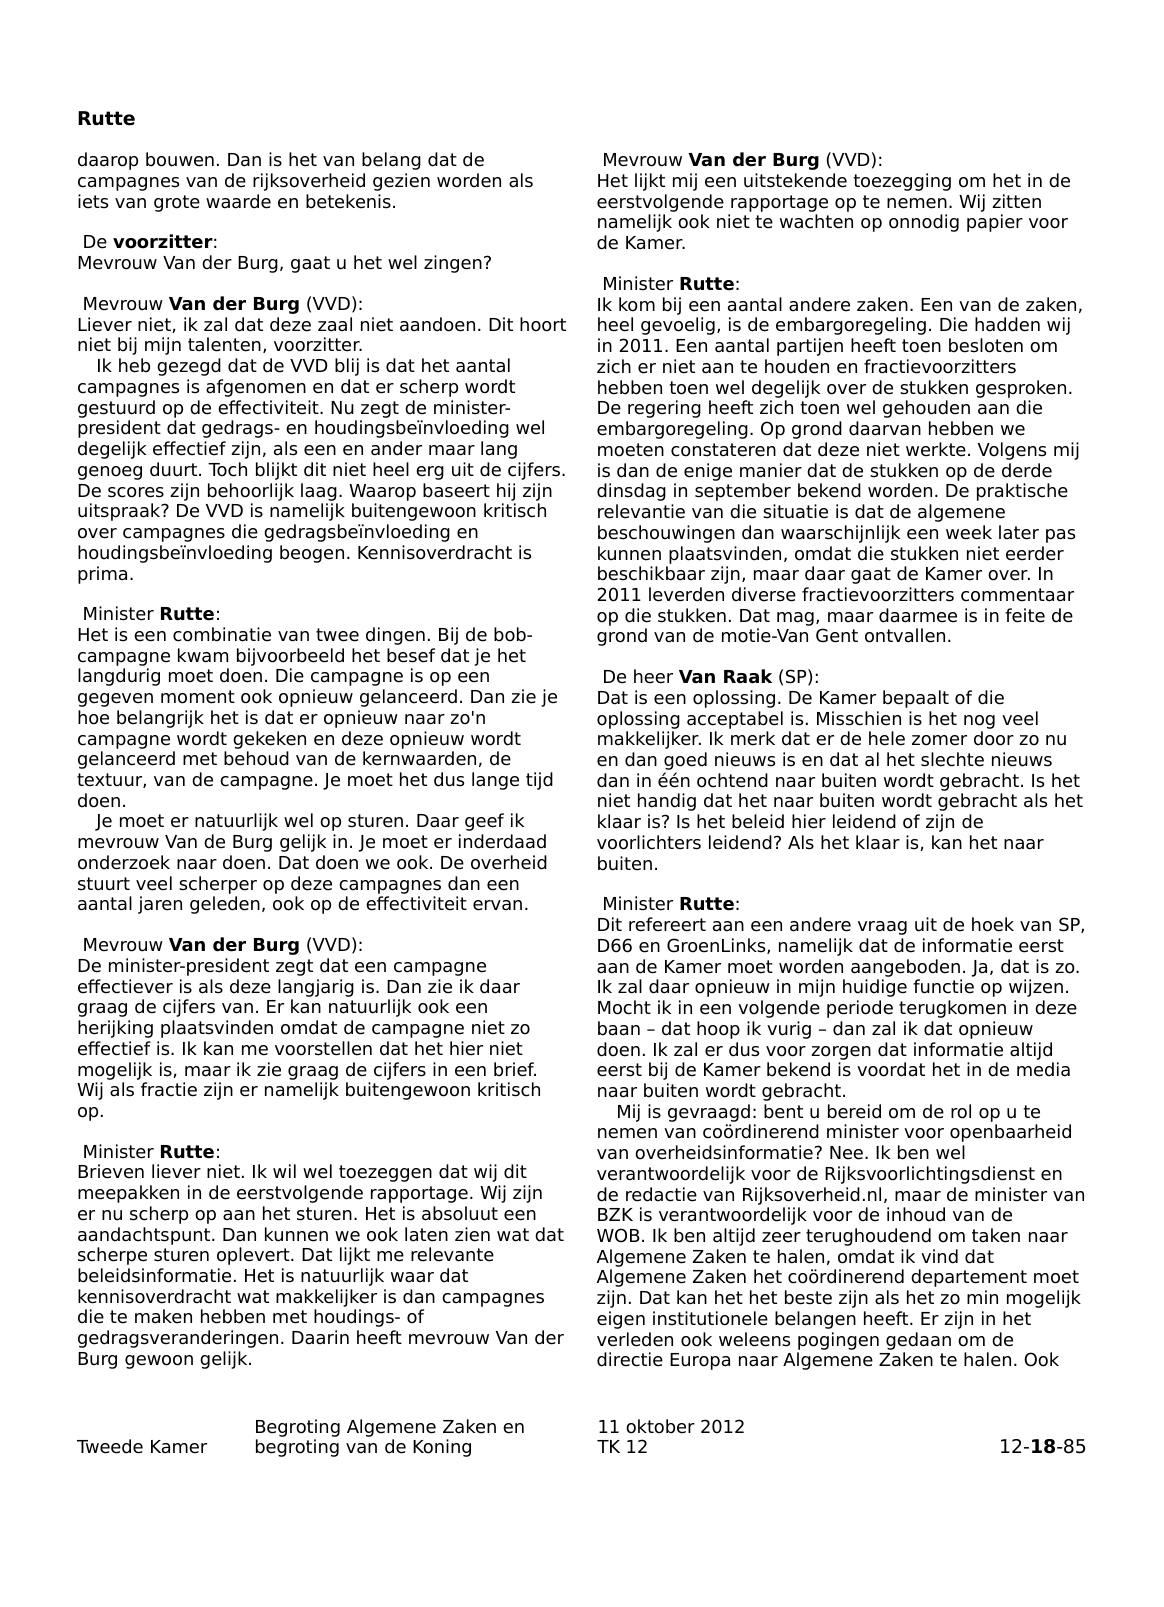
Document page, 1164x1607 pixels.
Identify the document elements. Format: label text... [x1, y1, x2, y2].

text Mevrouw Van der Burg (VVD): [77, 294, 567, 314]
text De heer Van Raak (SP): [596, 667, 1087, 688]
text De voorzitter: [77, 232, 567, 253]
text Ik kom bij een aantal andere zaken. Een van de zaken, heel gevoelig, is de embargoregeling. Die hadden wij in 2011. Een aantal partijen heeft toen besloten om zich er niet aan te houden en fractievoorzitters hebben toen wel degelijk over de stukken gesproken. De regering heeft zich toen wel gehouden aan die embargoregeling. Op grond daarvan hebben we moeten constateren dat deze niet werkte. Volgens mij is dan de enige manier dat de stukken op de derde dinsdag in september bekend worden. De praktische relevantie van die situatie is dat de algemene beschouwingen dan waarschijnlijk een week later pas kunnen plaatsvinden, omdat die stukken niet eerder beschikbaar zijn, maar daar gaat de Kamer over. In 2011 leverden diverse fractievoorzitters commentaar op die stukken. Dat mag, maar daarmee is in feite de grond van de motie-Van Gent ontvallen. [596, 294, 1087, 647]
text Minister Rutte: [77, 1142, 567, 1162]
text Minister Rutte: [596, 274, 1087, 294]
text Minister Rutte: [596, 894, 1087, 915]
text Ik heb gezegd dat de VVD blij is dat het aantal campagnes is afgenomen en dat er scherp wordt gestuurd op de effectiviteit. Nu zegt de minister-president dat gedrags- en houdingsbeïnvloeding wel degelijk effectief zijn, als een en ander maar lang genoeg duurt. Toch blijkt dit niet heel erg uit de cijfers. De scores zijn behoorlijk laag. Waarop baseert hij zijn uitspraak? De VVD is namelijk buitengewoon kritisch over campagnes die gedragsbeïnvloeding en houdingsbeïnvloeding beogen. Kennisoverdracht is prima. [77, 356, 567, 584]
text Mevrouw Van der Burg (VVD): [596, 150, 1087, 171]
text Mevrouw Van der Burg (VVD): [77, 935, 567, 956]
text Het lijkt mij een uitstekende toezegging om het in de eerstvolgende rapportage op te nemen. Wij zitten namelijk ook niet te wachten op onnodig papier voor de Kamer. [596, 171, 1087, 254]
text Het is een combinatie van twee dingen. Bij de bob-campagne kwam bijvoorbeeld het besef dat je het langdurig moet doen. Die campagne is op een gegeven moment ook opnieuw gelanceerd. Dan zie je hoe belangrijk het is dat er opnieuw naar zo'n campagne wordt gekeken en deze opnieuw wordt gelanceerd met behoud van de kernwaarden, de textuur, van de campagne. Je moet het dus lange tijd doen. [77, 625, 567, 811]
text Minister Rutte: [77, 604, 567, 625]
text Liever niet, ik zal dat deze zaal niet aandoen. Dit hoort niet bij mijn talenten, voorzitter. [77, 314, 567, 356]
text Je moet er natuurlijk wel op sturen. Daar geef ik mevrouw Van de Burg gelijk in. Je moet er inderdaad onderzoek naar doen. Dat doen we ook. De overheid stuurt veel scherper op deze campagnes dan een aantal jaren geleden, ook op de effectiviteit ervan. [77, 811, 567, 915]
text Brieven liever niet. Ik wil wel toezeggen dat wij dit meepakken in de eerstvolgende rapportage. Wij zijn er nu scherp op aan het sturen. Het is absoluut een aandachtspunt. Dan kunnen we ook laten zien wat dat scherpe sturen oplevert. Dat lijkt me relevante beleidsinformatie. Het is natuurlijk waar dat kennisoverdracht wat makkelijker is dan campagnes die te maken hebben met houdings- of gedragsveranderingen. Daarin heeft mevrouw Van der Burg gewoon gelijk. [77, 1162, 567, 1369]
text Mevrouw Van der Burg, gaat u het wel zingen? [77, 253, 567, 274]
text daarop bouwen. Dan is het van belang dat de campagnes van de rijksoverheid gezien worden als iets van grote waarde en betekenis. [77, 150, 567, 212]
text Mij is gevraagd: bent u bereid om de rol op u te nemen van coördinerend minister voor openbaarheid van overheidsinformatie? Nee. Ik ben wel verantwoordelijk voor de Rijksvoorlichtingsdienst en de redactie van Rijksoverheid.nl, maar de minister van BZK is verantwoordelijk voor de inhoud van de WOB. Ik ben altijd zeer terughoudend om taken naar Algemene Zaken te halen, omdat ik vind dat Algemene Zaken het coördinerend departement moet zijn. Dat kan het het beste zijn als het zo min mogelijk eigen institutionele belangen heeft. Er zijn in het verleden ook weleens pogingen gedaan om de directie Europa naar Algemene Zaken te halen. Ook [596, 1102, 1087, 1371]
text De minister-president zegt dat een campagne effectiever is als deze langjarig is. Dan zie ik daar graag de cijfers van. Er kan natuurlijk ook een herijking plaatsvinden omdat de campagne niet zo effectief is. Ik kan me voorstellen dat het hier niet mogelijk is, maar ik zie graag de cijfers in een brief. Wij als fractie zijn er namelijk buitengewoon kritisch op. [77, 956, 567, 1122]
text Dat is een oplossing. De Kamer bepaalt of die oplossing acceptabel is. Misschien is het nog veel makkelijker. Ik merk dat er de hele zomer door zo nu en dan goed nieuws is en dat al het slechte nieuws dan in één ochtend naar buiten wordt gebracht. Is het niet handig dat het naar buiten wordt gebracht als het klaar is? Is het beleid hier leidend of zijn de voorlichters leidend? Als het klaar is, kan het naar buiten. [596, 688, 1087, 874]
text Dit refereert aan een andere vraag uit de hoek van SP, D66 en GroenLinks, namelijk dat de informatie eerst aan de Kamer moet worden aangeboden. Ja, dat is zo. Ik zal daar opnieuw in mijn huidige functie op wijzen. Mocht ik in een volgende periode terugkomen in deze baan – dat hoop ik vurig – dan zal ik dat opnieuw doen. Ik zal er dus voor zorgen dat informatie altijd eerst bij de Kamer bekend is voordat het in de media naar buiten wordt gebracht. [596, 915, 1087, 1102]
